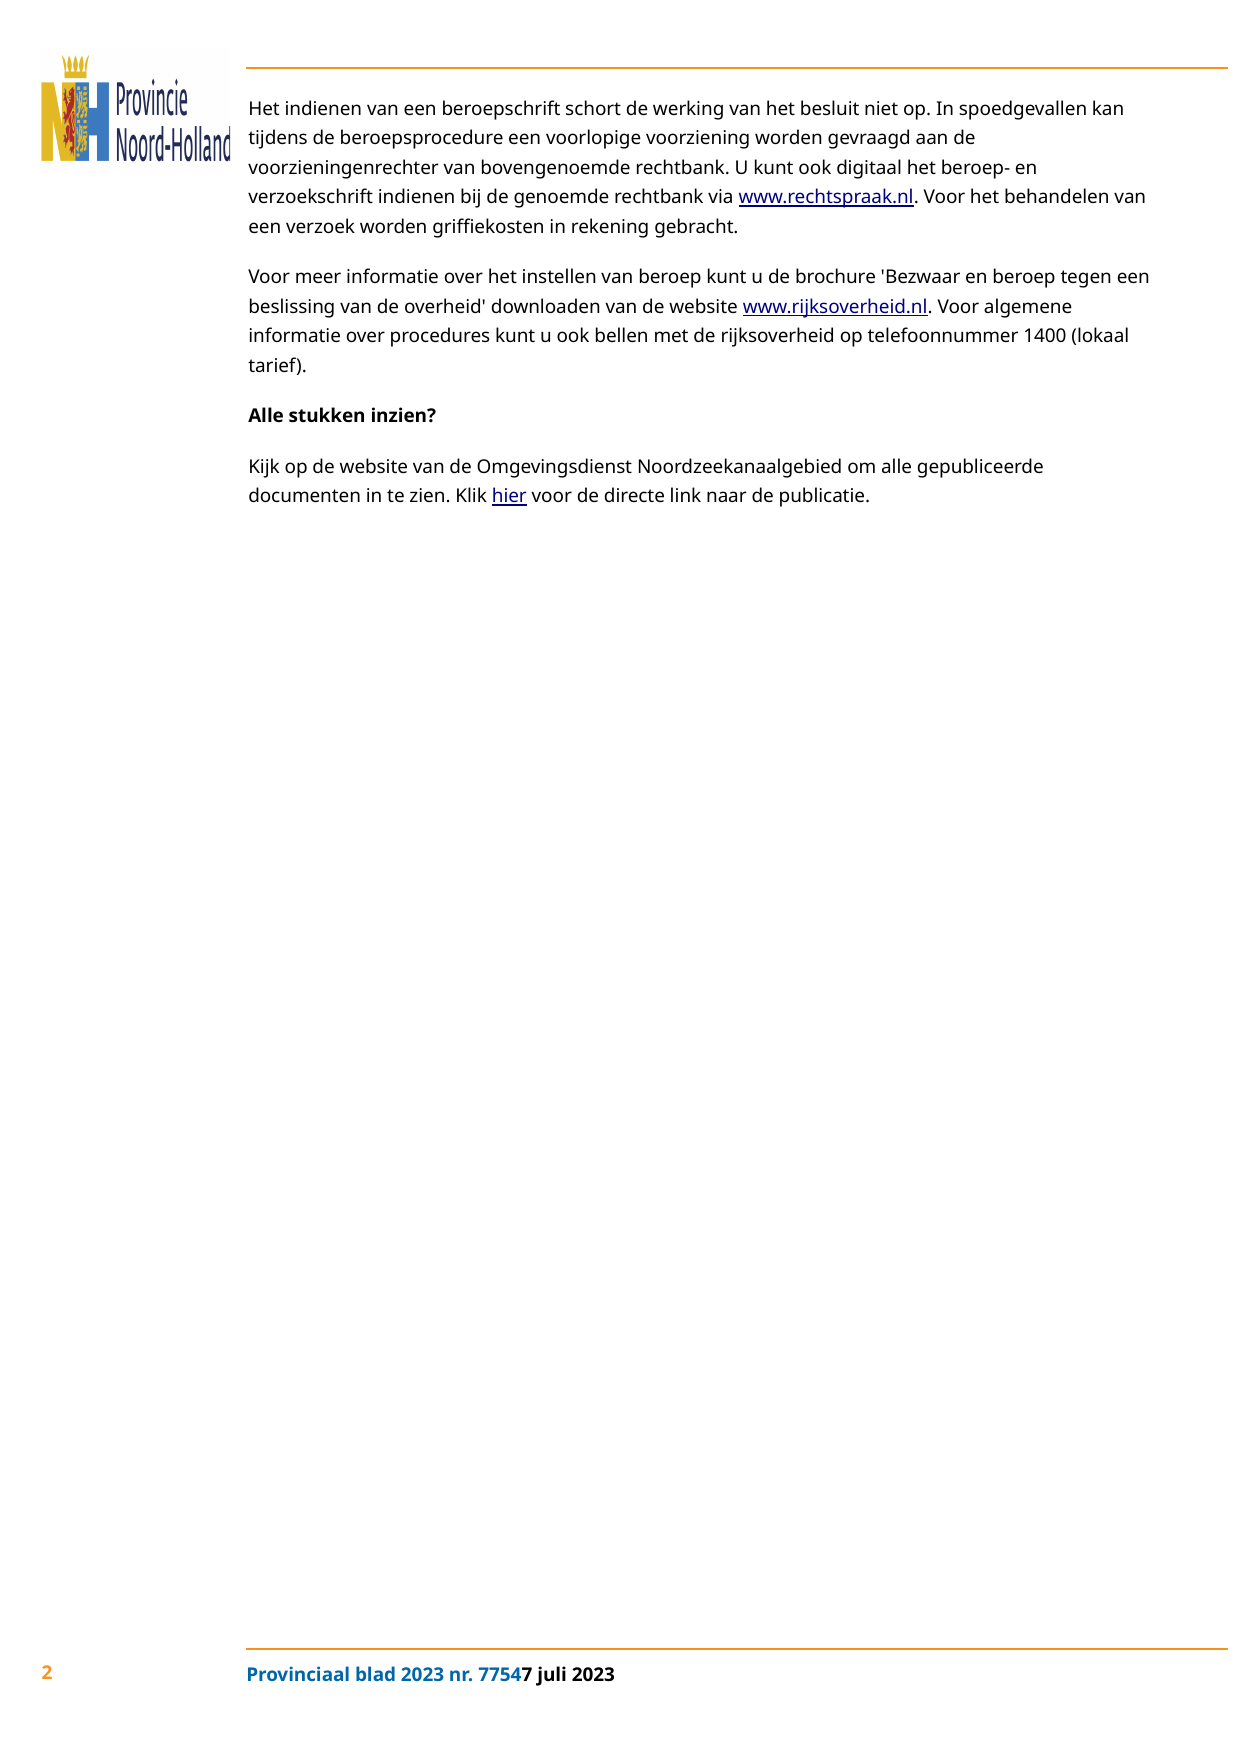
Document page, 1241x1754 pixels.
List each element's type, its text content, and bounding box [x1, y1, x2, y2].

text Voor meer informatie over het instellen van beroep kunt u de brochure 'Bezwaar en beroep tegen een beslissing van de overheid' downloaden van de website www.rijksoverheid.nl. Voor algemene informatie over procedures kunt u ook bellen met de rijksoverheid op telefoonnummer 1400 (lokaal tarief). [248, 263, 1152, 378]
text Het indienen van een beroepschrift schort de werking van het besluit niet op. In spoedgevallen kan tijdens de beroepsprocedure een voorlopige voorziening worden gevraagd aan de voorzieningenrechter van bovengenoemde rechtbank. U kunt ook digitaal het beroep- en verzoekschrift indienen bij de genoemde rechtbank via www.rechtspraak.nl. Voor het behandelen van een verzoek worden griffiekosten in rekening gebracht. [248, 95, 1152, 239]
picture [41, 47, 231, 172]
text Kijk op de website van de Omgevingsdienst Noordzeekanaalgebied om alle gepubliceerde documenten in te zien. Klik hier voor de directe link naar de publicatie. [248, 453, 1152, 508]
text Alle stukken inzien? [248, 403, 1152, 428]
